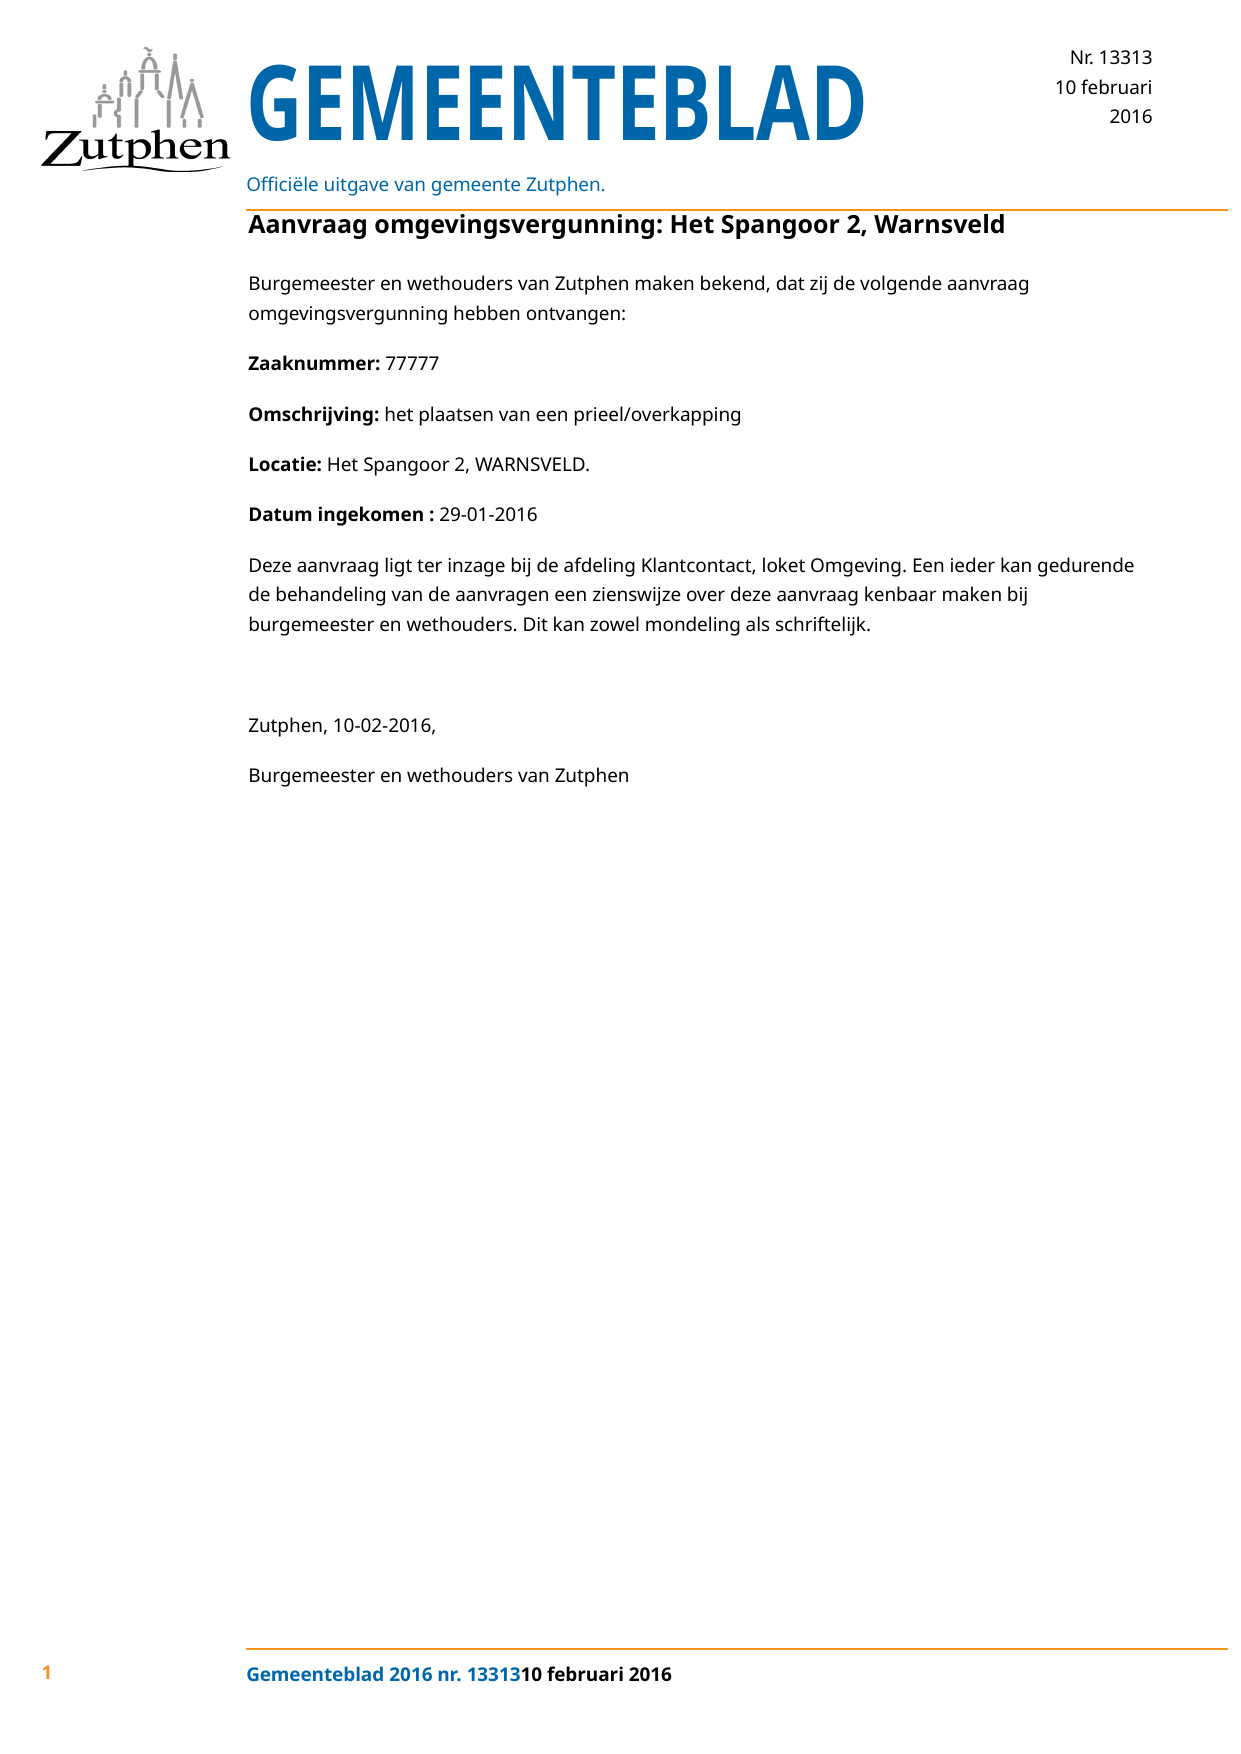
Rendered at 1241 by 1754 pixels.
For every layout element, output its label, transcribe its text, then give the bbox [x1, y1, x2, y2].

text Zutphen, 10-02-2016, [248, 712, 1152, 738]
text Omschrijving: het plaatsen van een prieel/overkapping [248, 401, 1152, 426]
text Aanvraag omgevingsvergunning: Het Spangoor 2, Warnsveld [248, 211, 1152, 241]
picture [41, 47, 231, 172]
text Burgemeester en wethouders van Zutphen [248, 762, 1152, 788]
text Burgemeester en wethouders van Zutphen maken bekend, dat zij de volgende aanvraag omgevingsvergunning hebben ontvangen: [248, 270, 1152, 326]
text Datum ingekomen : 29-01-2016 [248, 502, 1152, 527]
text Locatie: Het Spangoor 2, WARNSVELD. [248, 451, 1152, 477]
text Deze aanvraag ligt ter inzage bij de afdeling Klantcontact, loket Omgeving. Een ieder kan gedurende de behandeling van de aanvragen een zienswijze over deze aanvraag kenbaar maken bij burgemeester en wethouders. Dit kan zowel mondeling als schriftelijk. [248, 552, 1152, 637]
text Zaaknummer: 77777 [248, 350, 1152, 376]
